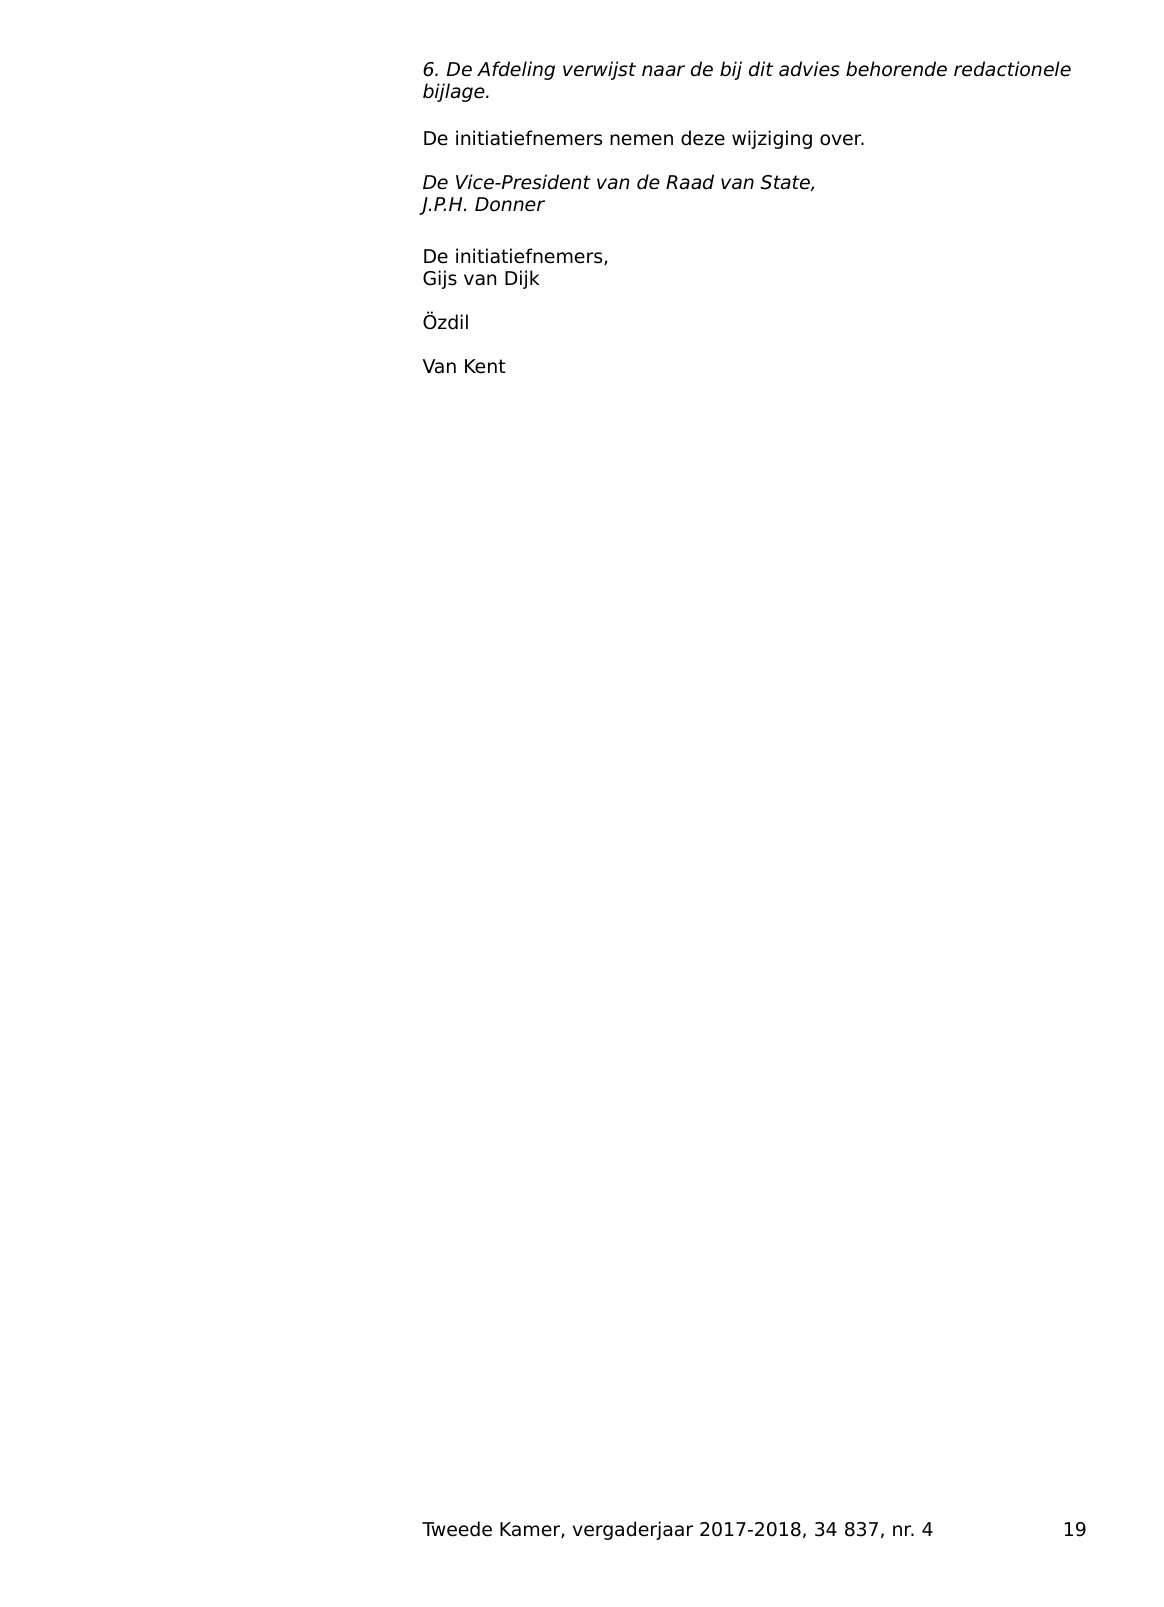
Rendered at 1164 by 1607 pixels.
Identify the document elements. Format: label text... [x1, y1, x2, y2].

subtitle 6. De Afdeling verwijst naar de bij dit advies behorende redactionele bijlage. [422, 59, 1087, 103]
text De initiatiefnemers nemen deze wijziging over. [422, 128, 1087, 150]
text J.P.H. Donner [422, 194, 1087, 216]
text De initiatiefnemers, Gijs van Dijk Özdil Van Kent [422, 246, 1087, 378]
text De Vice-President van de Raad van State, [422, 172, 1087, 194]
